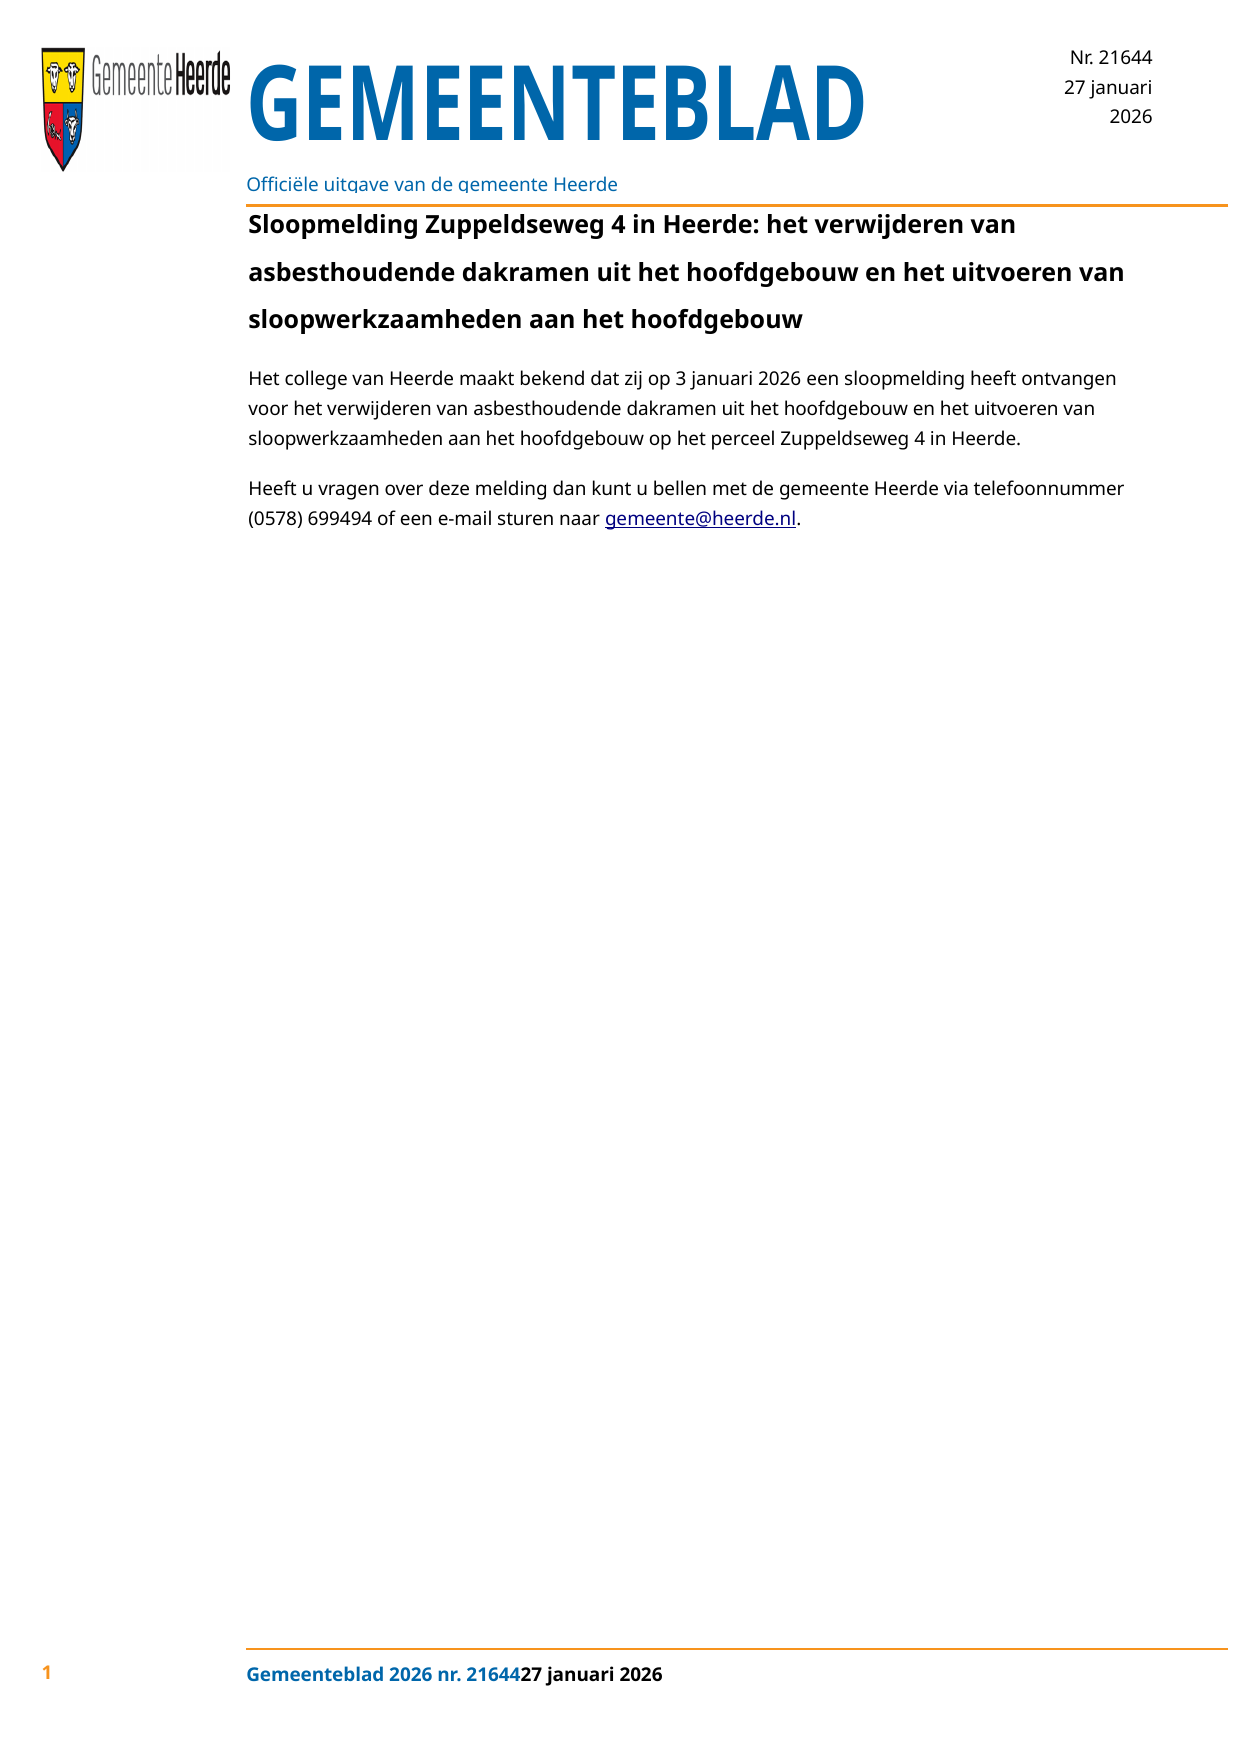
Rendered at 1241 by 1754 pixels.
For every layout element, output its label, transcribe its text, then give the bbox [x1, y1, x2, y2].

text Sloopmelding Zuppeldseweg 4 in Heerde: het verwijderen van asbesthoudende dakramen uit het hoofdgebouw en het uitvoeren van sloopwerkzaamheden aan het hoofdgebouw [248, 207, 1152, 336]
picture [41, 47, 231, 172]
text Heeft u vragen over deze melding dan kunt u bellen met de gemeente Heerde via telefoonnummer (0578) 699494 of een e-mail sturen naar gemeente@heerde.nl. [248, 475, 1152, 530]
text Het college van Heerde maakt bekend dat zij op 3 januari 2026 een sloopmelding heeft ontvangen voor het verwijderen van asbesthoudende dakramen uit het hoofdgebouw en het uitvoeren van sloopwerkzaamheden aan het hoofdgebouw op het perceel Zuppeldseweg 4 in Heerde. [248, 366, 1152, 450]
